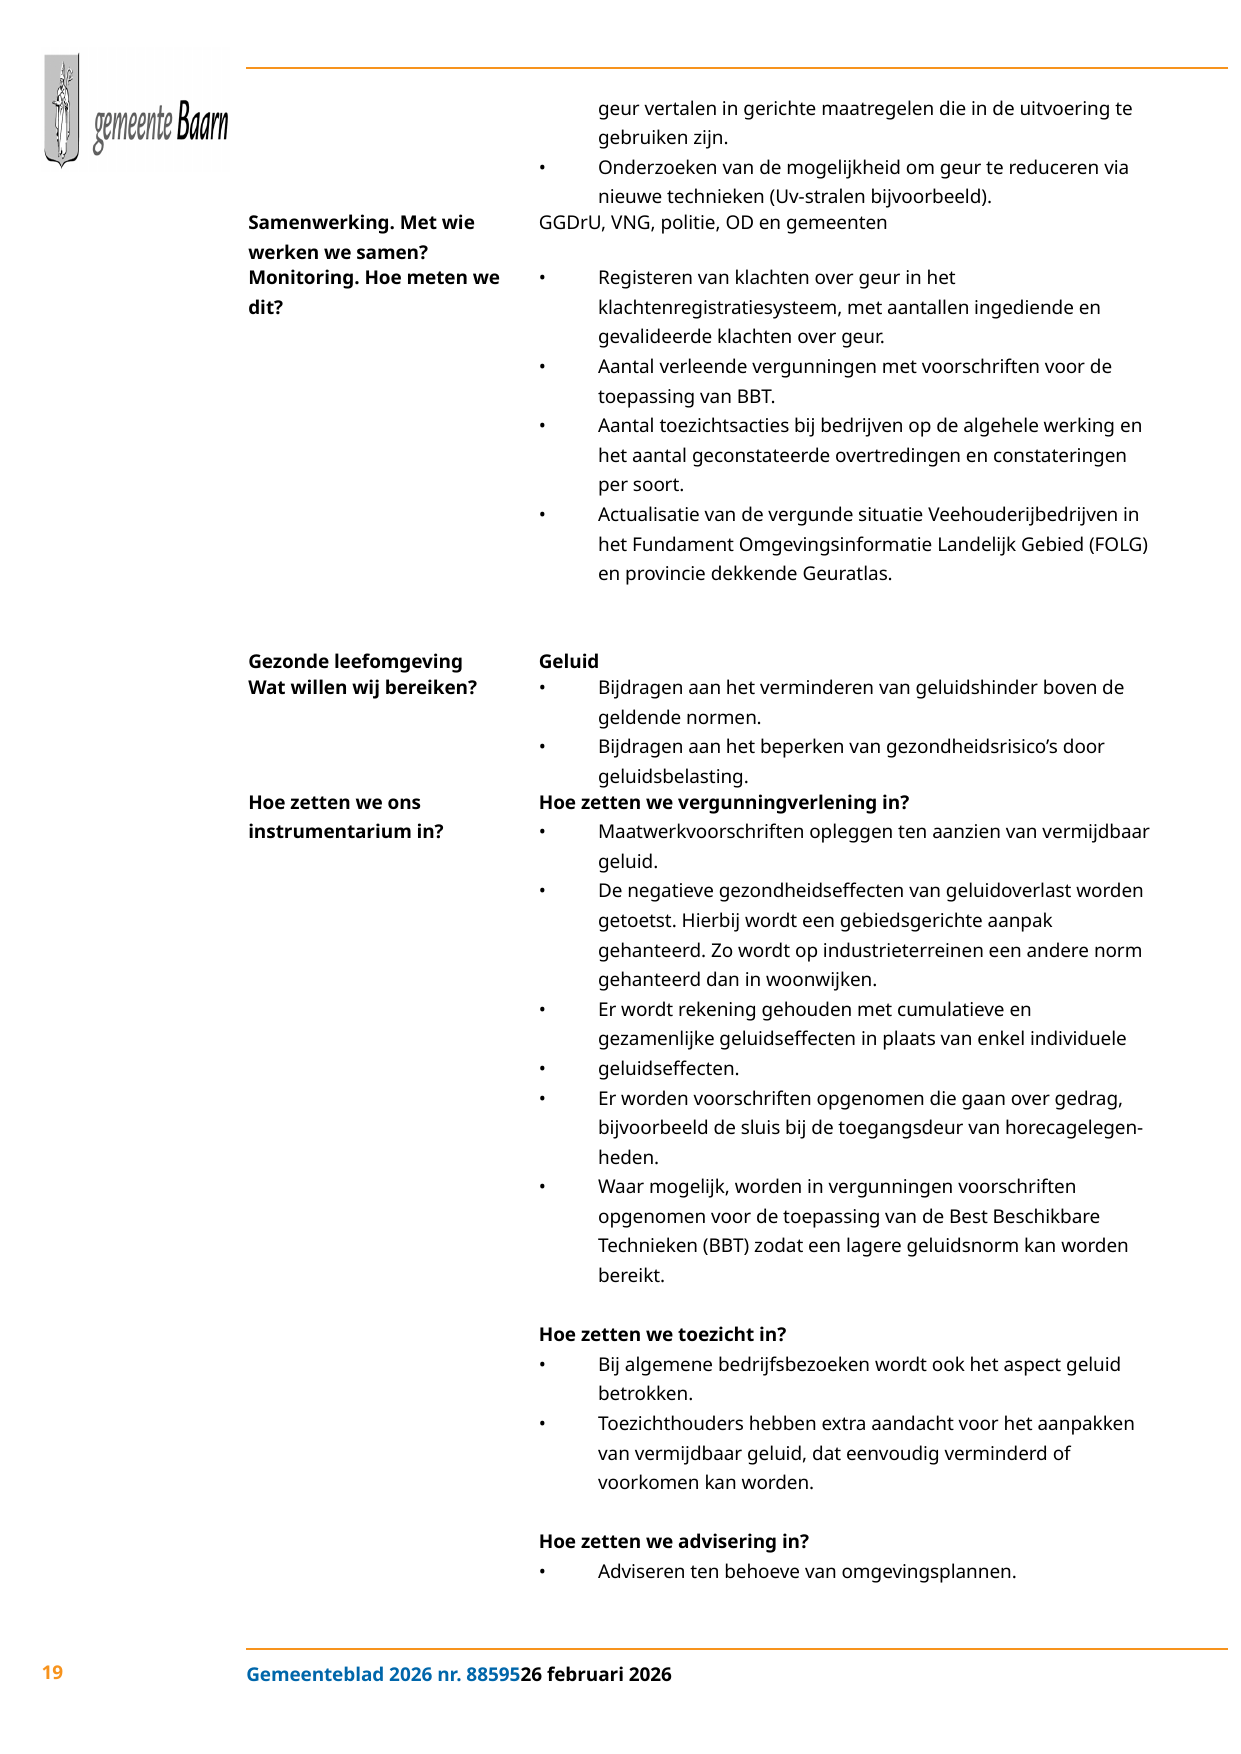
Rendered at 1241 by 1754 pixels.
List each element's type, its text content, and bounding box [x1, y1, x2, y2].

picture [41, 47, 231, 172]
table_cell [248, 95, 539, 209]
table_cell Samenwerking. Met wie werken we samen? [248, 209, 539, 264]
table_cell GGDrU, VNG, politie, OD en gemeenten [539, 209, 1152, 264]
table_cell Bijdragen aan het verminderen van geluidshinder boven de geldende normen. Bijdragen aan het beperken van gezondheidsrisico’s door geluidsbelasting. [539, 674, 1152, 789]
table_cell Monitoring. Hoe meten we dit? [248, 265, 539, 616]
table_cell Hoe zetten we vergunningverlening in? Maatwerkvoorschriften opleggen ten aanzien van vermijdbaar geluid. De negatieve gezondheidseffecten van geluidoverlast worden getoetst. Hierbij wordt een gebiedsgerichte aanpak gehanteerd. Zo wordt op industrieterreinen een andere norm gehanteerd dan in woonwijken. Er wordt rekening gehouden met cumulatieve en gezamenlijke geluidseffecten in plaats van enkel individuele geluidseffecten. Er worden voorschriften opgenomen die gaan over gedrag, bijvoorbeeld de sluis bij de toegangsdeur van horecagelegen-heden. Waar mogelijk, worden in vergunningen voorschriften opgenomen voor de toepassing van de Best Beschikbare Technieken (BBT) zodat een lagere geluidsnorm kan worden bereikt. Hoe zetten we toezicht in? Bij algemene bedrijfsbezoeken wordt ook het aspect geluid betrokken. Toezichthouders hebben extra aandacht voor het aanpakken van vermijdbaar geluid, dat eenvoudig verminderd of voorkomen kan worden. Hoe zetten we advisering in? Adviseren ten behoeve van omgevingsplannen. [539, 789, 1152, 1584]
table_header Geluid [539, 649, 1152, 674]
table_cell Wat willen wij bereiken? [248, 674, 539, 789]
table_header Gezonde leefomgeving [248, 649, 539, 674]
table_cell Hoe zetten we ons instrumentarium in? [248, 789, 539, 1584]
table_cell Registeren van klachten over geur in het klachtenregistratiesysteem, met aantallen ingediende en gevalideerde klachten over geur. Aantal verleende vergunningen met voorschriften voor de toepassing van BBT. Aantal toezichtsacties bij bedrijven op de algehele werking en het aantal geconstateerde overtredingen en constateringen per soort. Actualisatie van de vergunde situatie Veehouderijbedrijven in het Fundament Omgevingsinformatie Landelijk Gebied (FOLG) en provincie dekkende Geuratlas. [539, 265, 1152, 616]
table_cell geur vertalen in gerichte maatregelen die in de uitvoering te gebruiken zijn. Onderzoeken van de mogelijkheid om geur te reduceren via nieuwe technieken (Uv-stralen bijvoorbeeld). [539, 95, 1152, 209]
